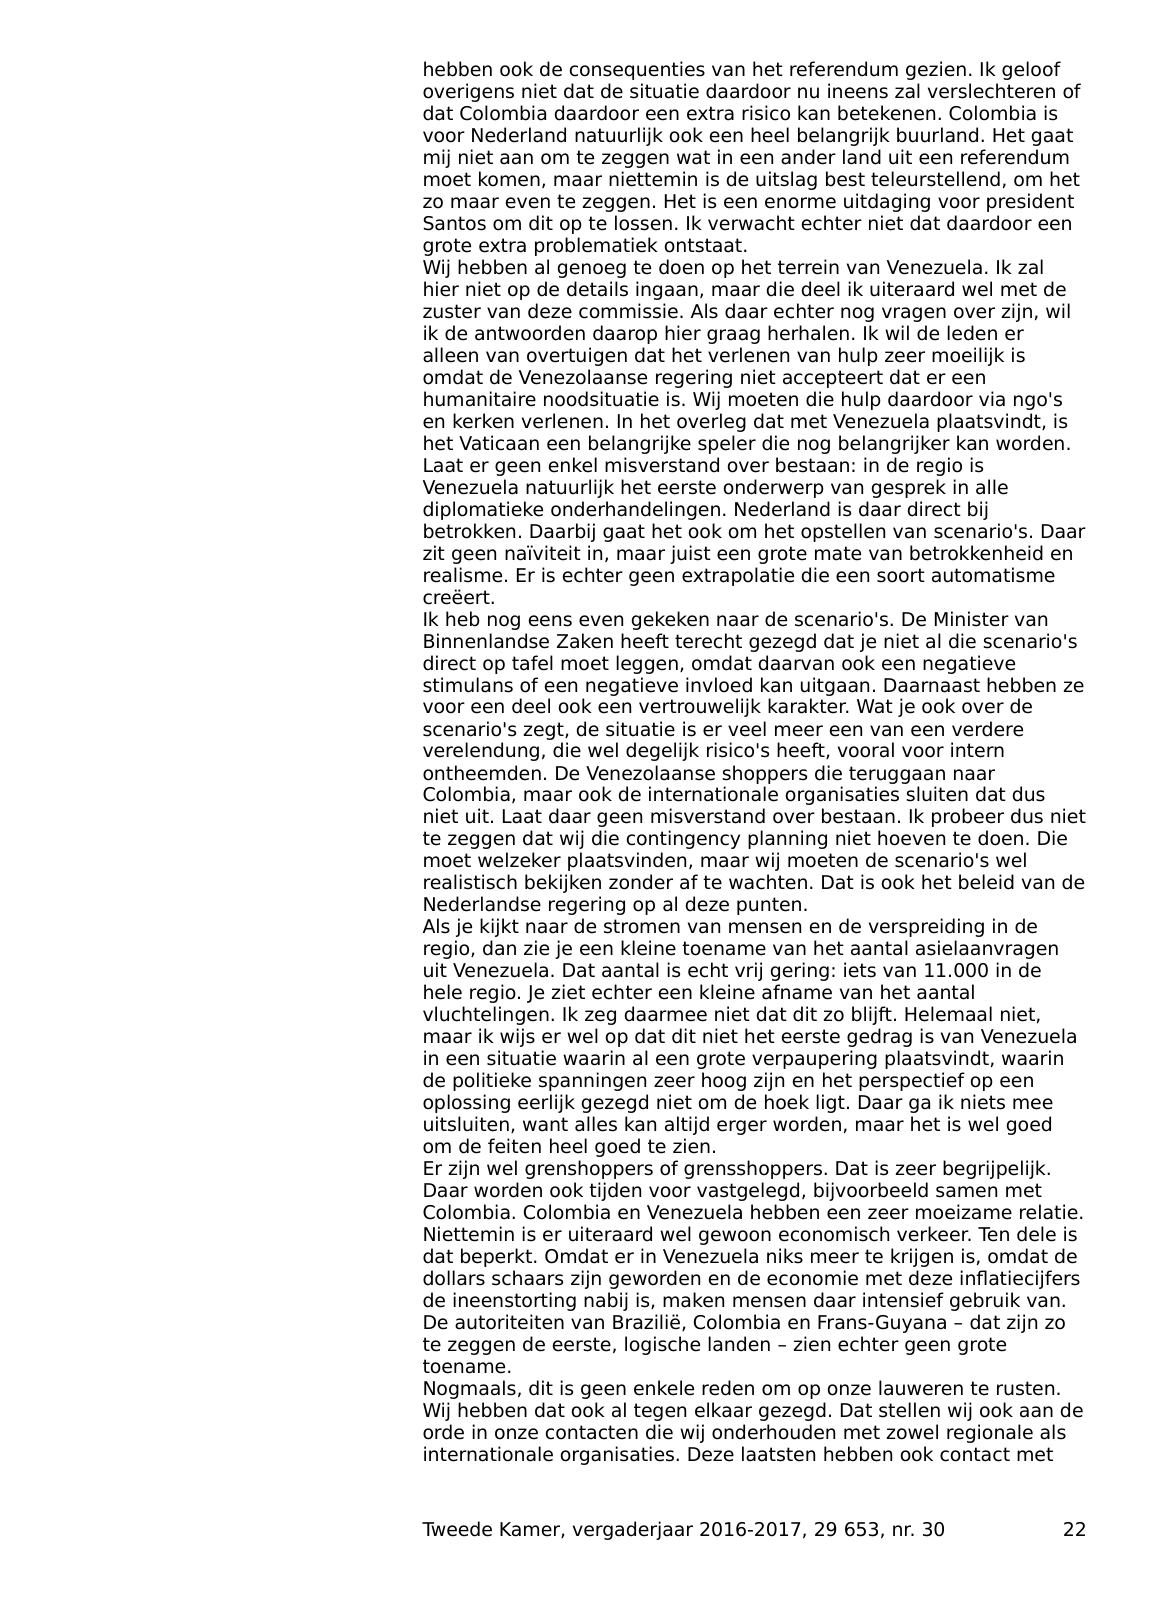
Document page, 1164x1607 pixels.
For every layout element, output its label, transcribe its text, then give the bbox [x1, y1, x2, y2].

text hebben ook de consequenties van het referendum gezien. Ik geloof overigens niet dat de situatie daardoor nu ineens zal verslechteren of dat Colombia daardoor een extra risico kan betekenen. Colombia is voor Nederland natuurlijk ook een heel belangrijk buurland. Het gaat mij niet aan om te zeggen wat in een ander land uit een referendum moet komen, maar niettemin is de uitslag best teleurstellend, om het zo maar even te zeggen. Het is een enorme uitdaging voor president Santos om dit op te lossen. Ik verwacht echter niet dat daardoor een grote extra problematiek ontstaat. [422, 59, 1087, 257]
text Als je kijkt naar de stromen van mensen en de verspreiding in de regio, dan zie je een kleine toename van het aantal asielaanvragen uit Venezuela. Dat aantal is echt vrij gering: iets van 11.000 in de hele regio. Je ziet echter een kleine afname van het aantal vluchtelingen. Ik zeg daarmee niet dat dit zo blijft. Helemaal niet, maar ik wijs er wel op dat dit niet het eerste gedrag is van Venezuela in een situatie waarin al een grote verpaupering plaatsvindt, waarin de politieke spanningen zeer hoog zijn en het perspectief op een oplossing eerlijk gezegd niet om de hoek ligt. Daar ga ik niets mee uitsluiten, want alles kan altijd erger worden, maar het is wel goed om de feiten heel goed te zien. [422, 916, 1087, 1158]
text Nogmaals, dit is geen enkele reden om op onze lauweren te rusten. Wij hebben dat ook al tegen elkaar gezegd. Dat stellen wij ook aan de orde in onze contacten die wij onderhouden met zowel regionale als internationale organisaties. Deze laatsten hebben ook contact met [422, 1378, 1087, 1466]
text Er zijn wel grenshoppers of grensshoppers. Dat is zeer begrijpelijk. Daar worden ook tijden voor vastgelegd, bijvoorbeeld samen met Colombia. Colombia en Venezuela hebben een zeer moeizame relatie. Niettemin is er uiteraard wel gewoon economisch verkeer. Ten dele is dat beperkt. Omdat er in Venezuela niks meer te krijgen is, omdat de dollars schaars zijn geworden en de economie met deze inflatiecijfers de ineenstorting nabij is, maken mensen daar intensief gebruik van. De autoriteiten van Brazilië, Colombia en Frans-Guyana – dat zijn zo te zeggen de eerste, logische landen – zien echter geen grote toename. [422, 1158, 1087, 1378]
text Ik heb nog eens even gekeken naar de scenario's. De Minister van Binnenlandse Zaken heeft terecht gezegd dat je niet al die scenario's direct op tafel moet leggen, omdat daarvan ook een negatieve stimulans of een negatieve invloed kan uitgaan. Daarnaast hebben ze voor een deel ook een vertrouwelijk karakter. Wat je ook over de scenario's zegt, de situatie is er veel meer een van een verdere verelendung, die wel degelijk risico's heeft, vooral voor intern ontheemden. De Venezolaanse shoppers die teruggaan naar Colombia, maar ook de internationale organisaties sluiten dat dus niet uit. Laat daar geen misverstand over bestaan. Ik probeer dus niet te zeggen dat wij die contingency planning niet hoeven te doen. Die moet welzeker plaatsvinden, maar wij moeten de scenario's wel realistisch bekijken zonder af te wachten. Dat is ook het beleid van de Nederlandse regering op al deze punten. [422, 608, 1087, 916]
text Wij hebben al genoeg te doen op het terrein van Venezuela. Ik zal hier niet op de details ingaan, maar die deel ik uiteraard wel met de zuster van deze commissie. Als daar echter nog vragen over zijn, wil ik de antwoorden daarop hier graag herhalen. Ik wil de leden er alleen van overtuigen dat het verlenen van hulp zeer moeilijk is omdat de Venezolaanse regering niet accepteert dat er een humanitaire noodsituatie is. Wij moeten die hulp daardoor via ngo's en kerken verlenen. In het overleg dat met Venezuela plaatsvindt, is het Vaticaan een belangrijke speler die nog belangrijker kan worden. Laat er geen enkel misverstand over bestaan: in de regio is Venezuela natuurlijk het eerste onderwerp van gesprek in alle diplomatieke onderhandelingen. Nederland is daar direct bij betrokken. Daarbij gaat het ook om het opstellen van scenario's. Daar zit geen naïviteit in, maar juist een grote mate van betrokkenheid en realisme. Er is echter geen extrapolatie die een soort automatisme creëert. [422, 257, 1087, 608]
